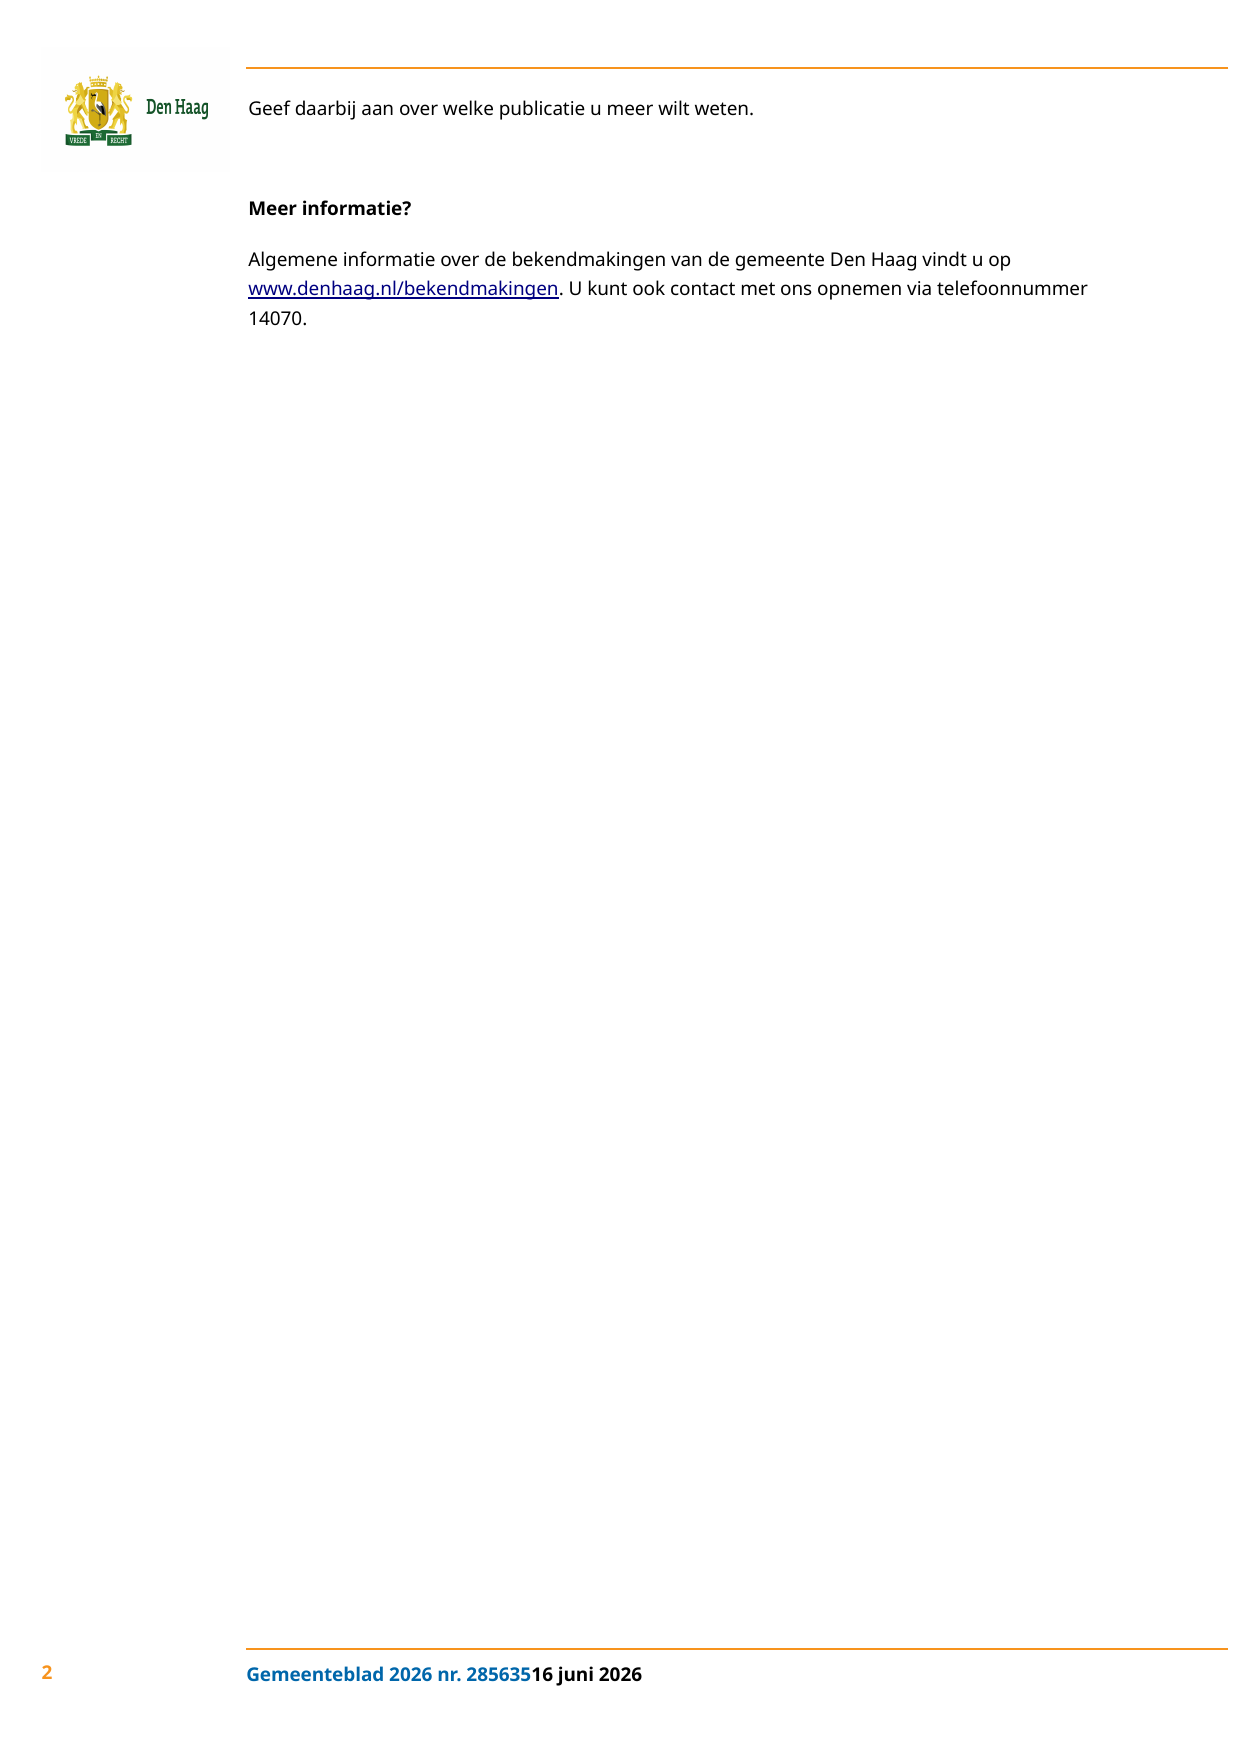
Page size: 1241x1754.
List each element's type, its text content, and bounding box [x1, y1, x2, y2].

text Geef daarbij aan over welke publicatie u meer wilt weten. [248, 95, 1152, 121]
text Meer informatie? [248, 196, 1152, 221]
text Algemene informatie over de bekendmakingen van de gemeente Den Haag vindt u op www.denhaag.nl/bekendmakingen. U kunt ook contact met ons opnemen via telefoonnummer 14070. [248, 246, 1152, 331]
picture [41, 47, 231, 172]
